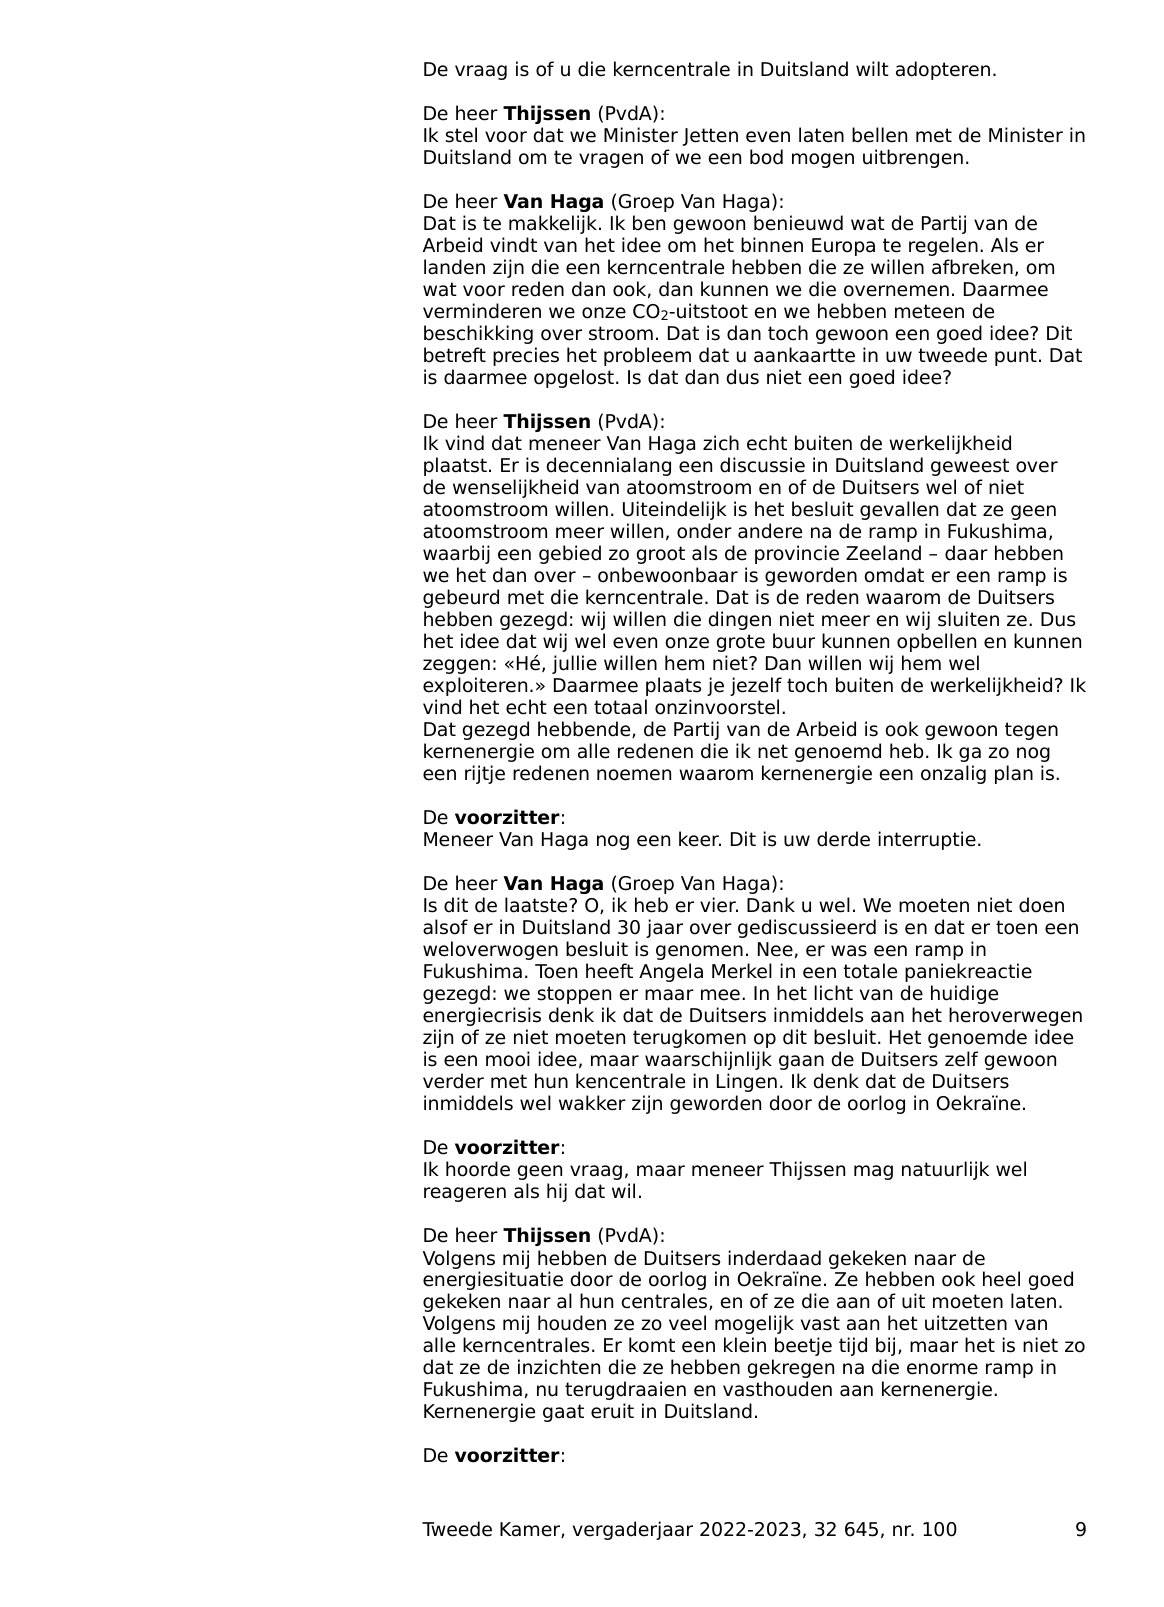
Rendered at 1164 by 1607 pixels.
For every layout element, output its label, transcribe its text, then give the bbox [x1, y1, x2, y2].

text Meneer Van Haga nog een keer. Dit is uw derde interruptie. [422, 829, 1087, 851]
text De heer Thijssen (PvdA): [422, 1225, 1087, 1247]
text De vraag is of u die kerncentrale in Duitsland wilt adopteren. [422, 59, 1087, 81]
text De heer Thijssen (PvdA): [422, 411, 1087, 433]
text De voorzitter: [422, 1137, 1087, 1159]
text Dat is te makkelijk. Ik ben gewoon benieuwd wat de Partij van de Arbeid vindt van het idee om het binnen Europa te regelen. Als er landen zijn die een kerncentrale hebben die ze willen afbreken, om wat voor reden dan ook, dan kunnen we die overnemen. Daarmee verminderen we onze CO2-uitstoot en we hebben meteen de beschikking over stroom. Dat is dan toch gewoon een goed idee? Dit betreft precies het probleem dat u aankaartte in uw tweede punt. Dat is daarmee opgelost. Is dat dan dus niet een goed idee? [422, 213, 1087, 389]
text Volgens mij hebben de Duitsers inderdaad gekeken naar de energiesituatie door de oorlog in Oekraïne. Ze hebben ook heel goed gekeken naar al hun centrales, en of ze die aan of uit moeten laten. Volgens mij houden ze zo veel mogelijk vast aan het uitzetten van alle kerncentrales. Er komt een klein beetje tijd bij, maar het is niet zo dat ze de inzichten die ze hebben gekregen na die enorme ramp in Fukushima, nu terugdraaien en vasthouden aan kernenergie. Kernenergie gaat eruit in Duitsland. [422, 1247, 1087, 1423]
text Ik vind dat meneer Van Haga zich echt buiten de werkelijkheid plaatst. Er is decennialang een discussie in Duitsland geweest over de wenselijkheid van atoomstroom en of de Duitsers wel of niet atoomstroom willen. Uiteindelijk is het besluit gevallen dat ze geen atoomstroom meer willen, onder andere na de ramp in Fukushima, waarbij een gebied zo groot als de provincie Zeeland – daar hebben we het dan over – onbewoonbaar is geworden omdat er een ramp is gebeurd met die kerncentrale. Dat is de reden waarom de Duitsers hebben gezegd: wij willen die dingen niet meer en wij sluiten ze. Dus het idee dat wij wel even onze grote buur kunnen opbellen en kunnen zeggen: «Hé, jullie willen hem niet? Dan willen wij hem wel exploiteren.» Daarmee plaats je jezelf toch buiten de werkelijkheid? Ik vind het echt een totaal onzinvoorstel. [422, 433, 1087, 719]
text De heer Van Haga (Groep Van Haga): [422, 191, 1087, 213]
text De voorzitter: [422, 1445, 1087, 1467]
text Is dit de laatste? O, ik heb er vier. Dank u wel. We moeten niet doen alsof er in Duitsland 30 jaar over gediscussieerd is en dat er toen een weloverwogen besluit is genomen. Nee, er was een ramp in Fukushima. Toen heeft Angela Merkel in een totale paniekreactie gezegd: we stoppen er maar mee. In het licht van de huidige energiecrisis denk ik dat de Duitsers inmiddels aan het heroverwegen zijn of ze niet moeten terugkomen op dit besluit. Het genoemde idee is een mooi idee, maar waarschijnlijk gaan de Duitsers zelf gewoon verder met hun kencentrale in Lingen. Ik denk dat de Duitsers inmiddels wel wakker zijn geworden door de oorlog in Oekraïne. [422, 895, 1087, 1115]
text De heer Thijssen (PvdA): [422, 103, 1087, 125]
text Ik stel voor dat we Minister Jetten even laten bellen met de Minister in Duitsland om te vragen of we een bod mogen uitbrengen. [422, 125, 1087, 169]
text De voorzitter: [422, 807, 1087, 829]
text De heer Van Haga (Groep Van Haga): [422, 873, 1087, 895]
text Ik hoorde geen vraag, maar meneer Thijssen mag natuurlijk wel reageren als hij dat wil. [422, 1159, 1087, 1203]
text Dat gezegd hebbende, de Partij van de Arbeid is ook gewoon tegen kernenergie om alle redenen die ik net genoemd heb. Ik ga zo nog een rijtje redenen noemen waarom kernenergie een onzalig plan is. [422, 719, 1087, 785]
